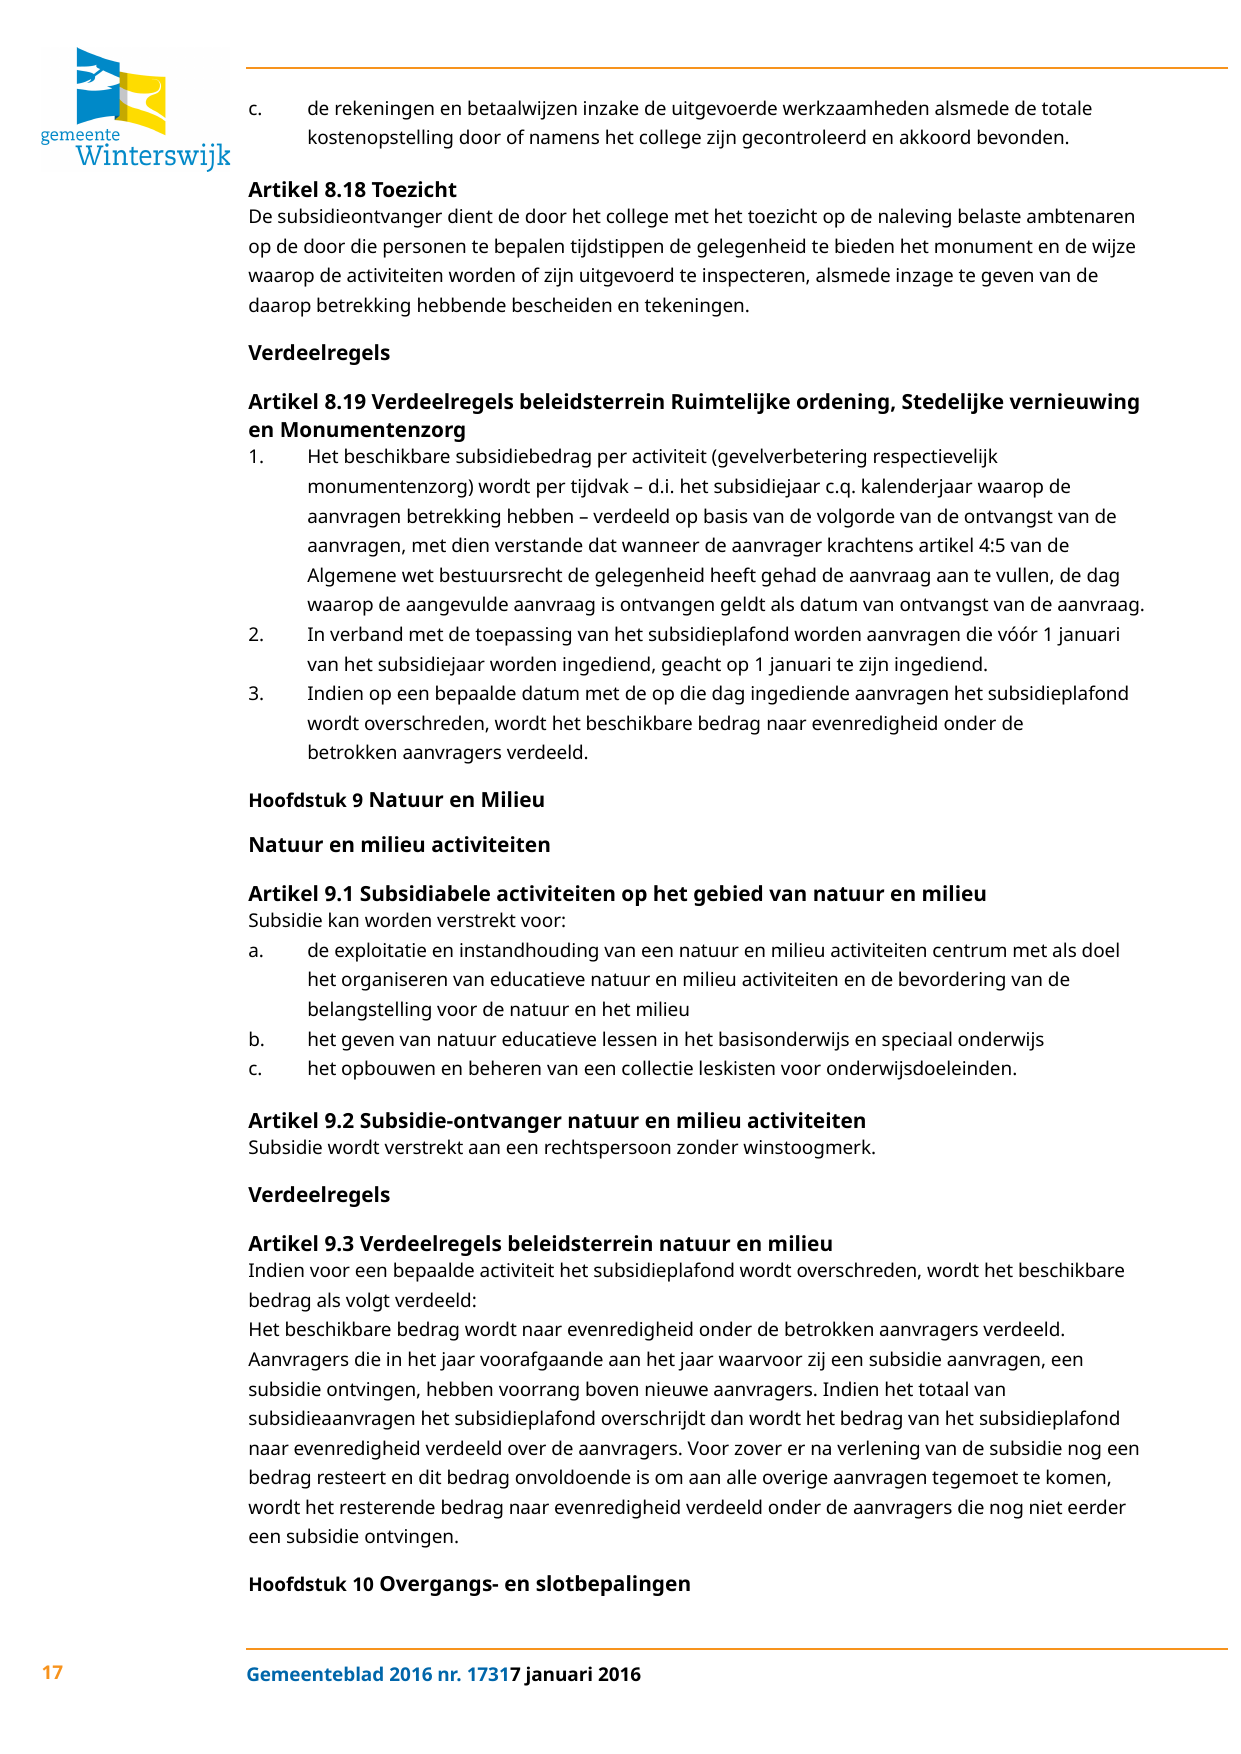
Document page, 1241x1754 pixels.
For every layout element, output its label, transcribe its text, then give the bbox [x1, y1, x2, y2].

text Hoofdstuk 10 Overgangs- en slotbepalingen [248, 1569, 1152, 1598]
list Indien op een bepaalde datum met de op die dag ingediende aanvragen het subsidieplafond wordt overschreden, wordt het beschikbare bedrag naar evenredigheid onder de betrokken aanvragers verdeeld. [248, 680, 1152, 765]
text Indien voor een bepaalde activiteit het subsidieplafond wordt overschreden, wordt het beschikbare bedrag als volgt verdeeld: [248, 1257, 1152, 1313]
picture [225, 153, 231, 162]
list de exploitatie en instandhouding van een natuur en milieu activiteiten centrum met als doel het organiseren van educatieve natuur en milieu activiteiten en de bevordering van de belangstelling voor de natuur en het milieu [248, 937, 1152, 1022]
text Natuur en milieu activiteiten [248, 830, 1152, 858]
text Verdeelregels [248, 1180, 1152, 1208]
picture [41, 47, 231, 172]
text Het beschikbare bedrag wordt naar evenredigheid onder de betrokken aanvragers verdeeld. [248, 1317, 1152, 1342]
text Hoofdstuk 9 Natuur en Milieu [248, 785, 1152, 814]
text Artikel 9.2 Subsidie-ontvanger natuur en milieu activiteiten [248, 1106, 1152, 1134]
text Verdeelregels [248, 338, 1152, 366]
list de rekeningen en betaalwijzen inzake de uitgevoerde werkzaamheden alsmede de totale kostenopstelling door of namens het college zijn gecontroleerd en akkoord bevonden. [248, 95, 1152, 150]
text Subsidie wordt verstrekt aan een rechtspersoon zonder winstoogmerk. [248, 1134, 1152, 1160]
list Het beschikbare subsidiebedrag per activiteit (gevelverbetering respectievelijk monumentenzorg) wordt per tijdvak – d.i. het subsidiejaar c.q. kalenderjaar waarop de aanvragen betrekking hebben – verdeeld op basis van de volgorde van de ontvangst van de aanvragen, met dien verstande dat wanneer de aanvrager krachtens artikel 4:5 van de Algemene wet bestuursrecht de gelegenheid heeft gehad de aanvraag aan te vullen, de dag waarop de aangevulde aanvraag is ontvangen geldt als datum van ontvangst van de aanvraag. [248, 444, 1152, 617]
text Artikel 9.3 Verdeelregels beleidsterrein natuur en milieu [248, 1229, 1152, 1257]
list het opbouwen en beheren van een collectie leskisten voor onderwijsdoeleinden. [248, 1055, 1152, 1081]
list In verband met de toepassing van het subsidieplafond worden aanvragen die vóór 1 januari van het subsidiejaar worden ingediend, geacht op 1 januari te zijn ingediend. [248, 621, 1152, 677]
text Artikel 9.1 Subsidiabele activiteiten op het gebied van natuur en milieu [248, 879, 1152, 907]
text Artikel 8.18 Toezicht [248, 175, 1152, 203]
list het geven van natuur educatieve lessen in het basisonderwijs en speciaal onderwijs [248, 1026, 1152, 1051]
text Artikel 8.19 Verdeelregels beleidsterrein Ruimtelijke ordening, Stedelijke vernieuwing en Monumentenzorg [248, 387, 1152, 444]
text De subsidieontvanger dient de door het college met het toezicht op de naleving belaste ambtenaren op de door die personen te bepalen tijdstippen de gelegenheid te bieden het monument en de wijze waarop de activiteiten worden of zijn uitgevoerd te inspecteren, alsmede inzage te geven van de daarop betrekking hebbende bescheiden en tekeningen. [248, 203, 1152, 318]
text Subsidie kan worden verstrekt voor: [248, 907, 1152, 933]
text Aanvragers die in het jaar voorafgaande aan het jaar waarvoor zij een subsidie aanvragen, een subsidie ontvingen, hebben voorrang boven nieuwe aanvragers. Indien het totaal van subsidieaanvragen het subsidieplafond overschrijdt dan wordt het bedrag van het subsidieplafond naar evenredigheid verdeeld over de aanvragers. Voor zover er na verlening van de subsidie nog een bedrag resteert en dit bedrag onvoldoende is om aan alle overige aanvragen tegemoet te komen, wordt het resterende bedrag naar evenredigheid verdeeld onder de aanvragers die nog niet eerder een subsidie ontvingen. [248, 1346, 1152, 1549]
